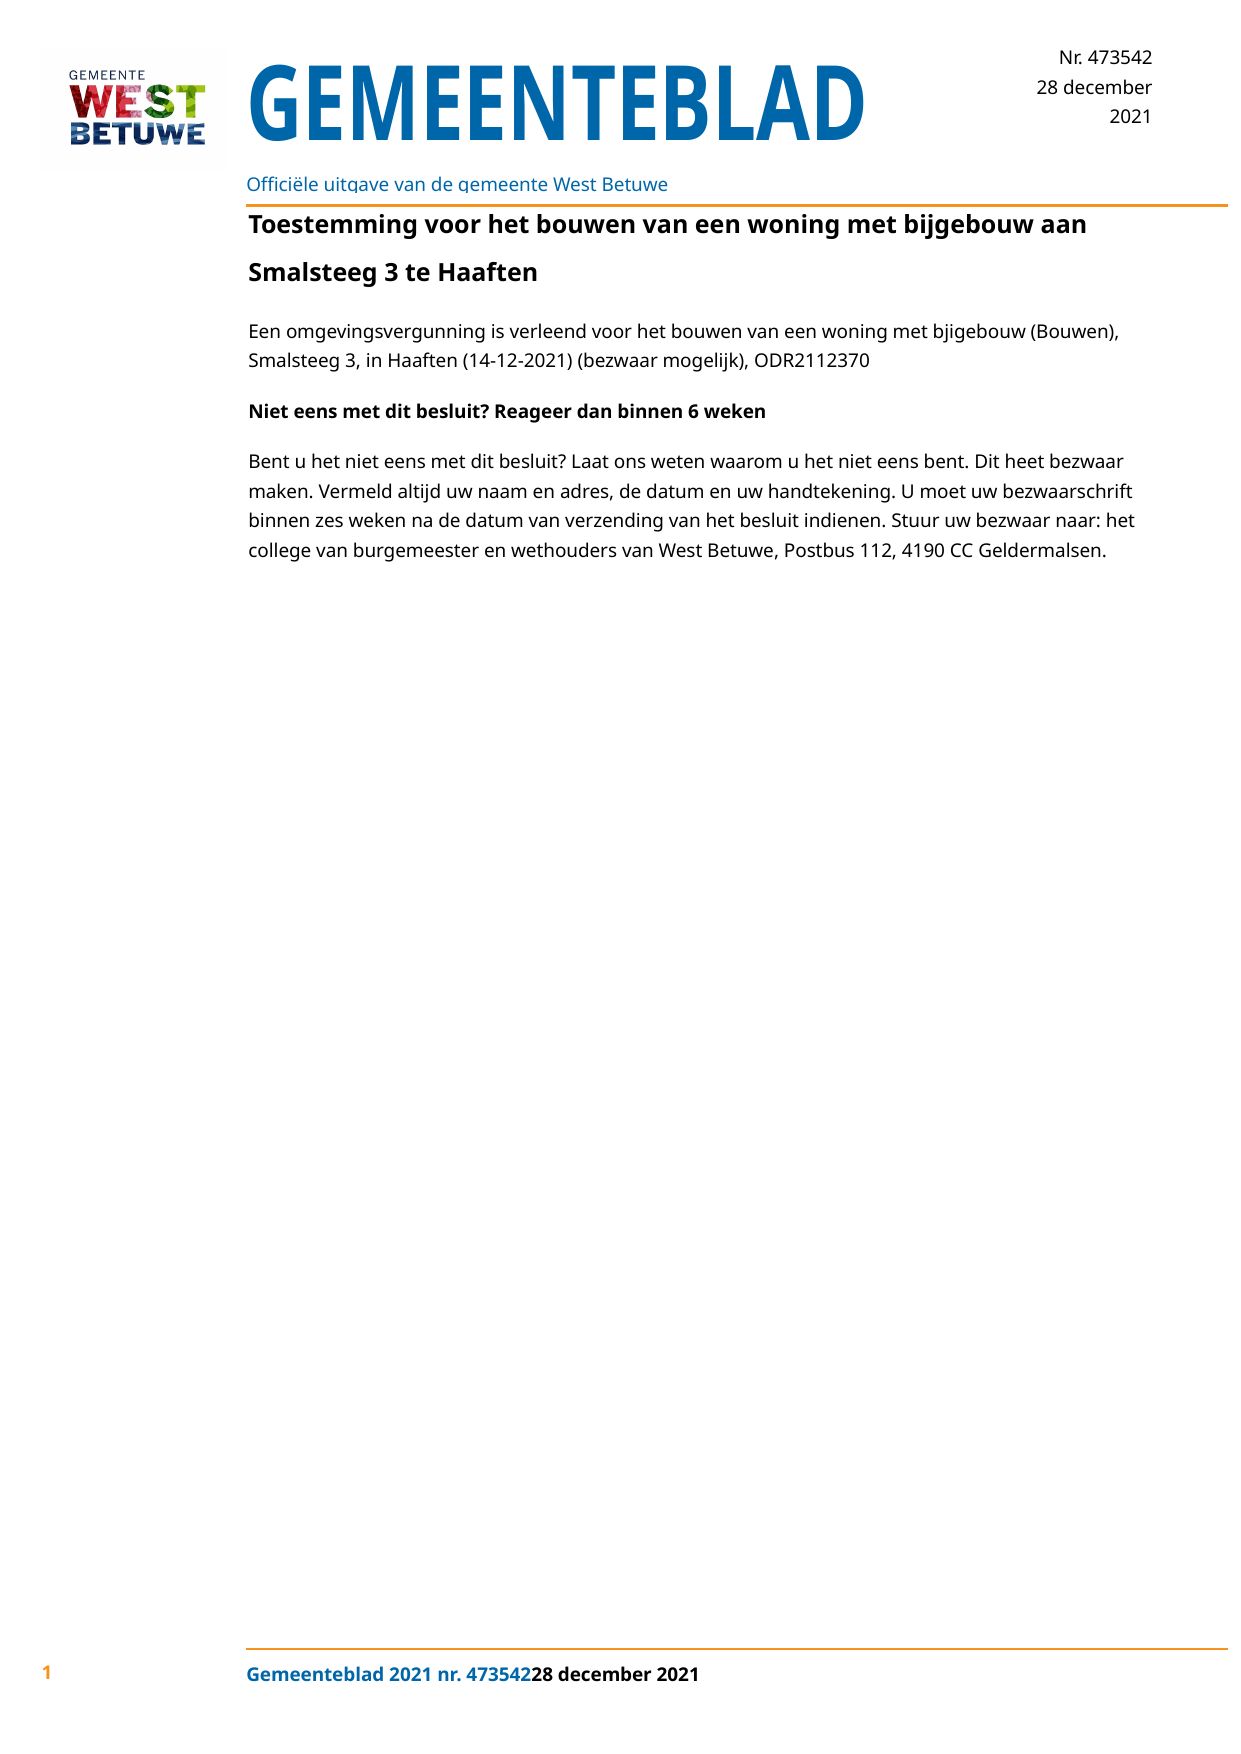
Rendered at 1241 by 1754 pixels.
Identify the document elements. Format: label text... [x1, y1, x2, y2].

text Toestemming voor het bouwen van een woning met bijgebouw aan Smalsteeg 3 te Haaften [248, 207, 1152, 288]
text Niet eens met dit besluit? Reageer dan binnen 6 weken [248, 398, 1152, 424]
text Bent u het niet eens met dit besluit? Laat ons weten waarom u het niet eens bent. Dit heet bezwaar maken. Vermeld altijd uw naam en adres, de datum en uw handtekening. U moet uw bezwaarschrift binnen zes weken na de datum van verzending van het besluit indienen. Stuur uw bezwaar naar: het college van burgemeester en wethouders van West Betuwe, Postbus 112, 4190 CC Geldermalsen. [248, 448, 1152, 563]
picture [41, 47, 231, 172]
text Een omgevingsvergunning is verleend voor het bouwen van een woning met bjigebouw (Bouwen), Smalsteeg 3, in Haaften (14-12-2021) (bezwaar mogelijk), ODR2112370 [248, 318, 1152, 373]
